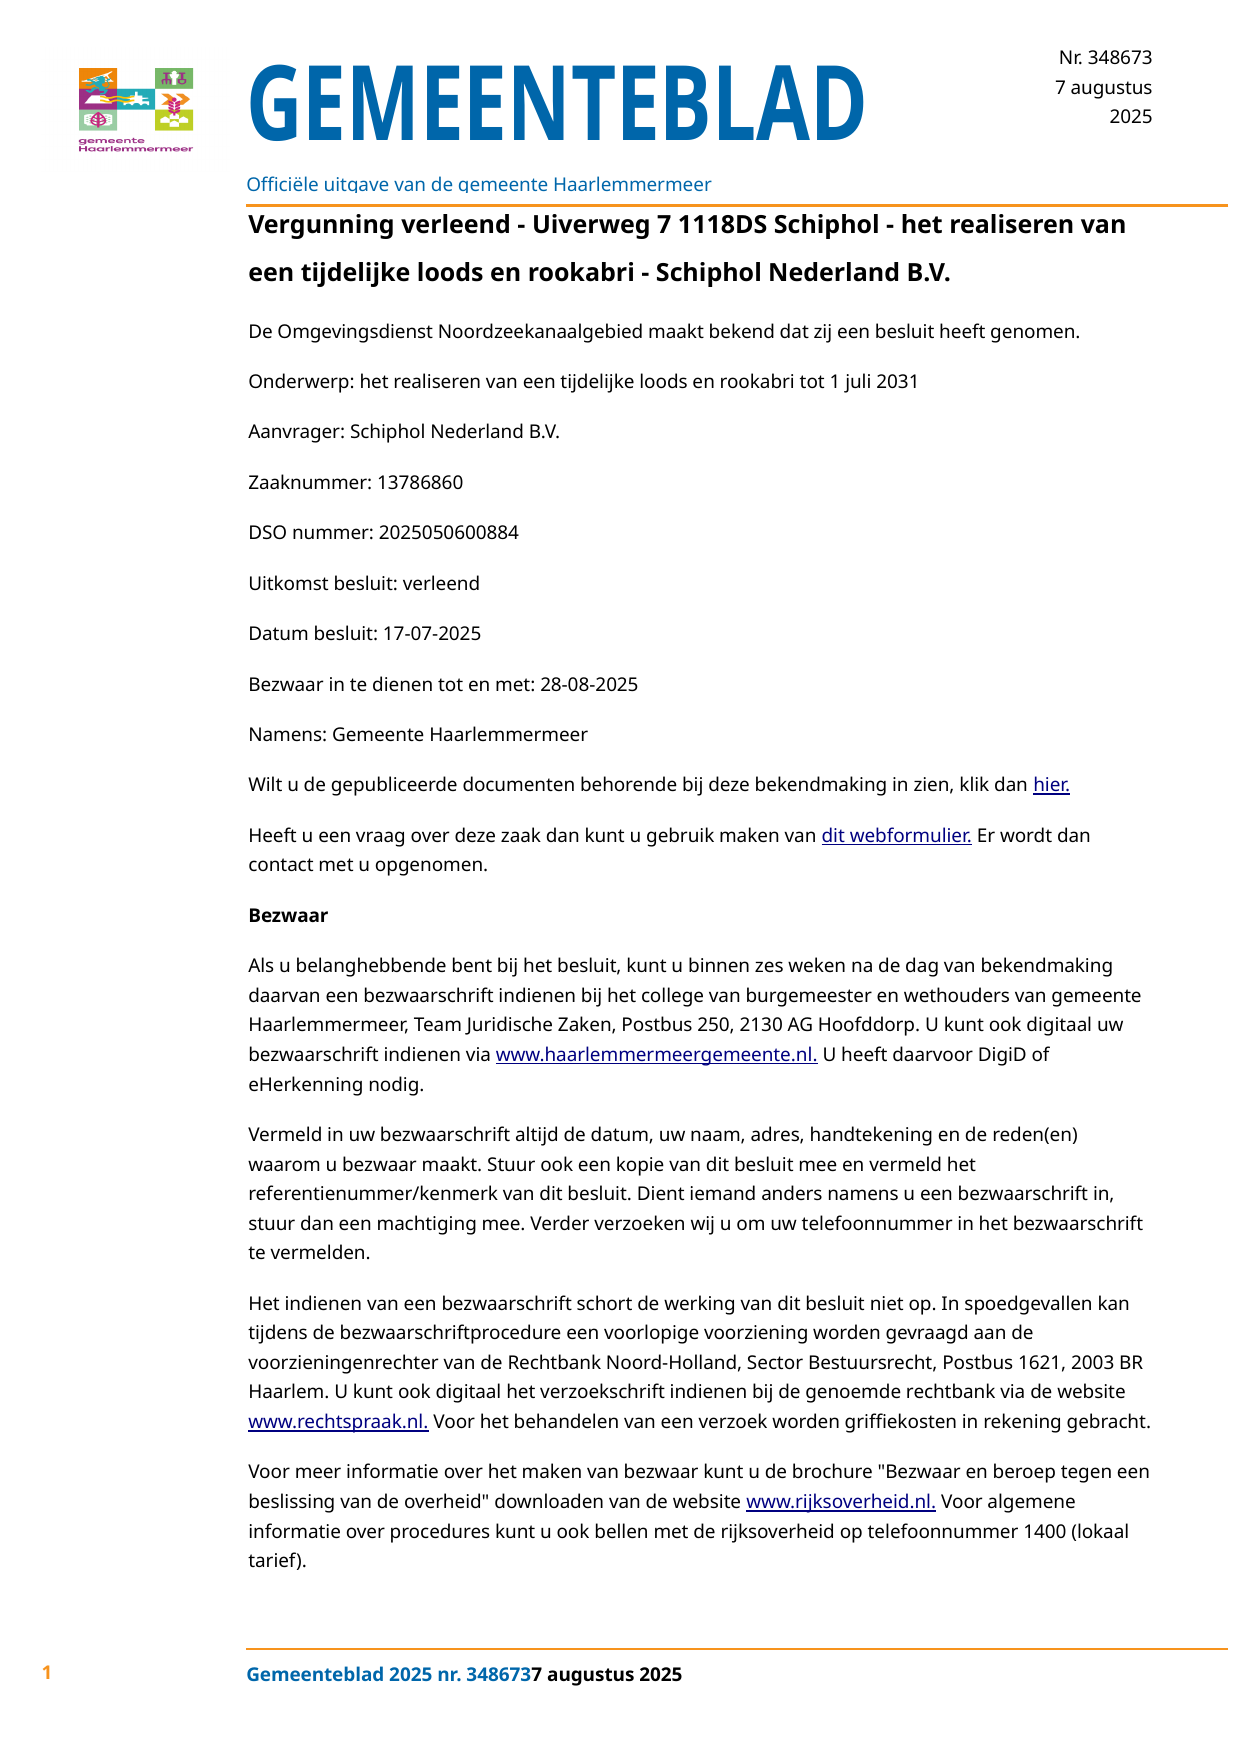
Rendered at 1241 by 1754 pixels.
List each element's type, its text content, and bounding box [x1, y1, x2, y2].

text Aanvrager: Schiphol Nederland B.V. [248, 419, 1152, 444]
text Vermeld in uw bezwaarschrift altijd de datum, uw naam, adres, handtekening en de reden(en) waarom u bezwaar maakt. Stuur ook een kopie van dit besluit mee en vermeld het referentienummer/kenmerk van dit besluit. Dient iemand anders namens u een bezwaarschrift in, stuur dan een machtiging mee. Verder verzoeken wij u om uw telefoonnummer in het bezwaarschrift te vermelden. [248, 1121, 1152, 1265]
text Het indienen van een bezwaarschrift schort de werking van dit besluit niet op. In spoedgevallen kan tijdens de bezwaarschriftprocedure een voorlopige voorziening worden gevraagd aan de voorzieningenrechter van de Rechtbank Noord-Holland, Sector Bestuursrecht, Postbus 1621, 2003 BR Haarlem. U kunt ook digitaal het verzoekschrift indienen bij de genoemde rechtbank via de website www.rechtspraak.nl. Voor het behandelen van een verzoek worden griffiekosten in rekening gebracht. [248, 1290, 1152, 1434]
text De Omgevingsdienst Noordzeekanaalgebied maakt bekend dat zij een besluit heeft genomen. [248, 318, 1152, 344]
text Onderwerp: het realiseren van een tijdelijke loods en rookabri tot 1 juli 2031 [248, 368, 1152, 394]
text Vergunning verleend - Uiverweg 7 1118DS Schiphol - het realiseren van een tijdelijke loods en rookabri - Schiphol Nederland B.V. [248, 207, 1152, 288]
text Voor meer informatie over het maken van bezwaar kunt u de brochure "Bezwaar en beroep tegen een beslissing van de overheid" downloaden van de website www.rijksoverheid.nl. Voor algemene informatie over procedures kunt u ook bellen met de rijksoverheid op telefoonnummer 1400 (lokaal tarief). [248, 1459, 1152, 1573]
text Wilt u de gepubliceerde documenten behorende bij deze bekendmaking in zien, klik dan hier. [248, 772, 1152, 797]
text DSO nummer: 2025050600884 [248, 519, 1152, 545]
text Namens: Gemeente Haarlemmermeer [248, 721, 1152, 747]
text Uitkomst besluit: verleend [248, 570, 1152, 596]
text Bezwaar [248, 902, 1152, 928]
text Datum besluit: 17-07-2025 [248, 620, 1152, 646]
text Heeft u een vraag over deze zaak dan kunt u gebruik maken van dit webformulier. Er wordt dan contact met u opgenomen. [248, 822, 1152, 877]
picture [41, 47, 231, 172]
text Zaaknummer: 13786860 [248, 469, 1152, 495]
text Bezwaar in te dienen tot en met: 28-08-2025 [248, 671, 1152, 697]
text Als u belanghebbende bent bij het besluit, kunt u binnen zes weken na de dag van bekendmaking daarvan een bezwaarschrift indienen bij het college van burgemeester en wethouders van gemeente Haarlemmermeer, Team Juridische Zaken, Postbus 250, 2130 AG Hoofddorp. U kunt ook digitaal uw bezwaarschrift indienen via www.haarlemmermeergemeente.nl. U heeft daarvoor DigiD of eHerkenning nodig. [248, 952, 1152, 1097]
